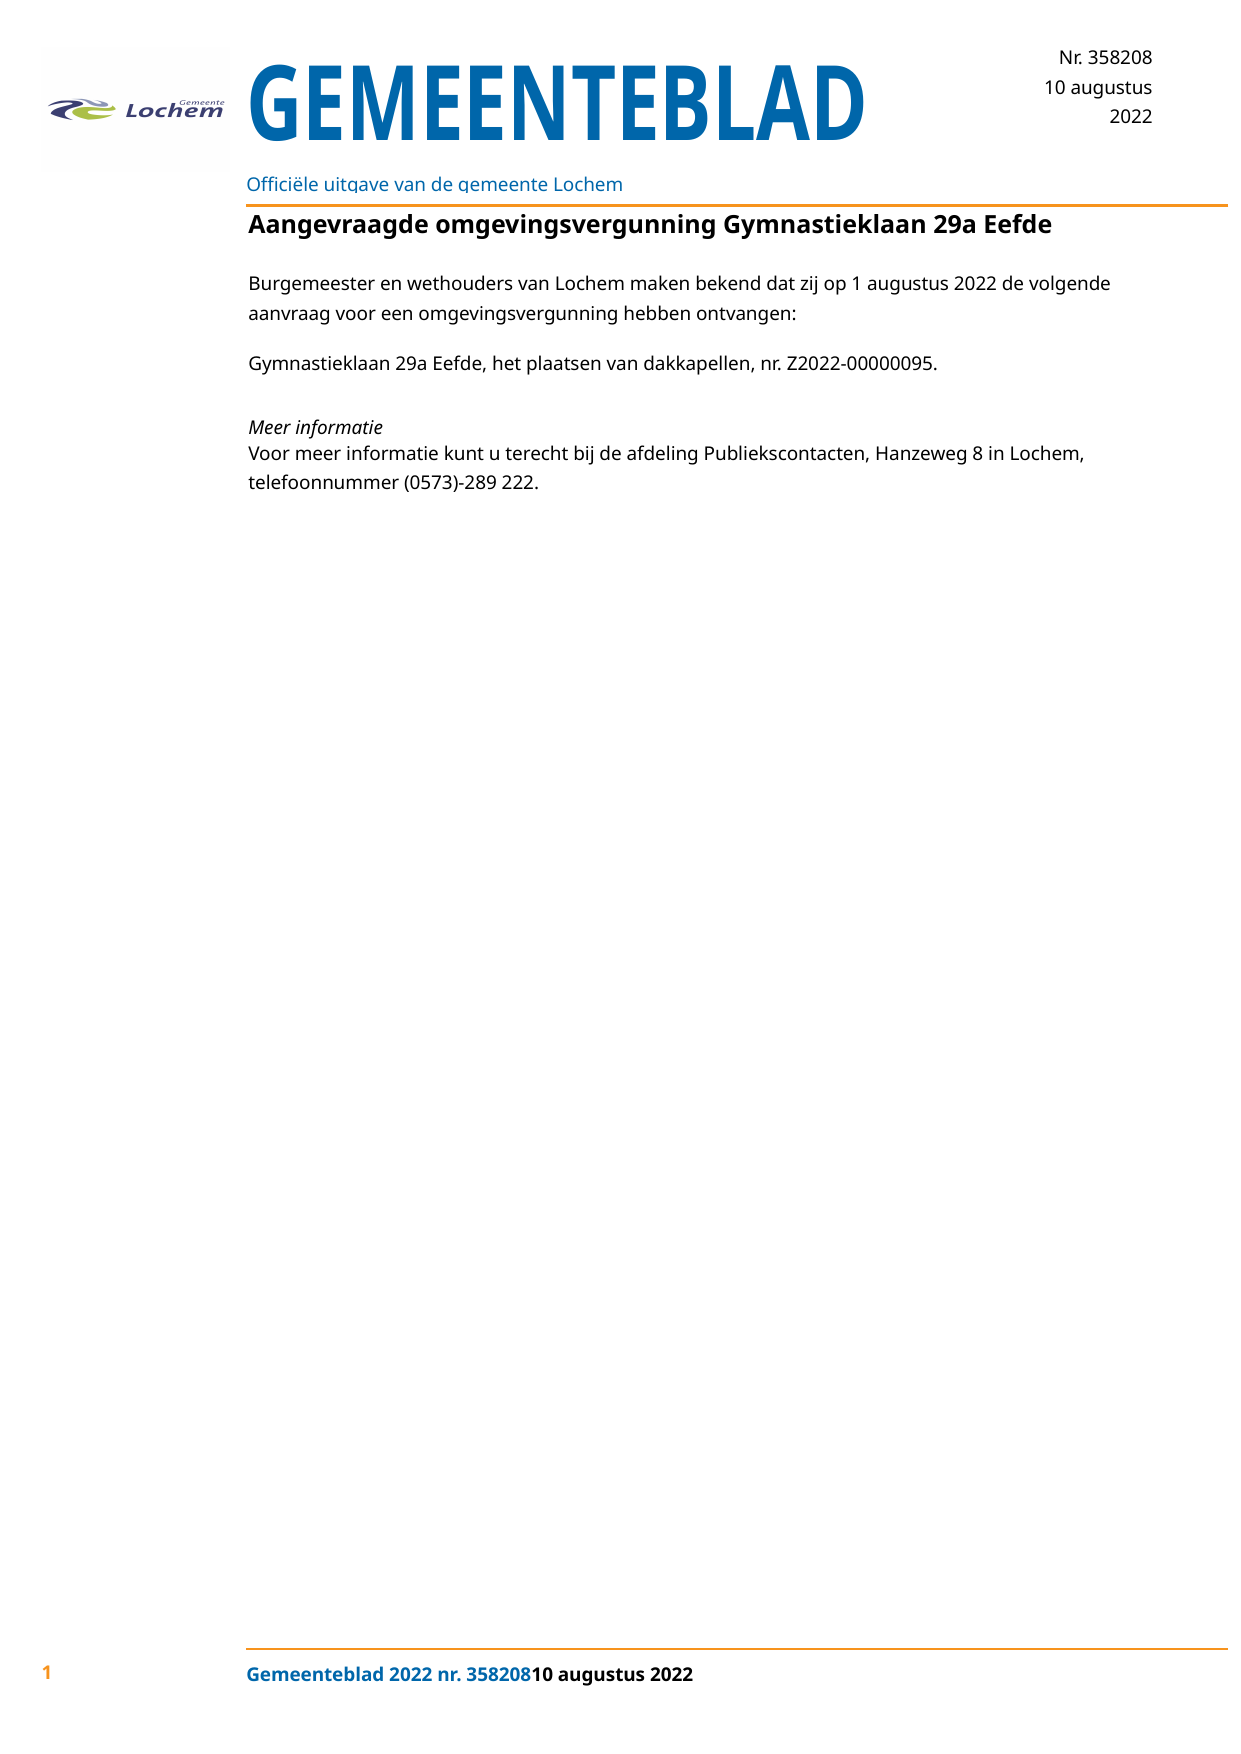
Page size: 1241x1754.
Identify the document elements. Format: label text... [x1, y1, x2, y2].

text Gymnastieklaan 29a Eefde, het plaatsen van dakkapellen, nr. Z2022-00000095. [248, 350, 1152, 376]
picture [41, 47, 231, 172]
text Meer informatie [248, 414, 1152, 440]
text Burgemeester en wethouders van Lochem maken bekend dat zij op 1 augustus 2022 de volgende aanvraag voor een omgevingsvergunning hebben ontvangen: [248, 270, 1152, 326]
text Voor meer informatie kunt u terecht bij de afdeling Publiekscontacten, Hanzeweg 8 in Lochem, telefoonnummer (0573)-289 222. [248, 440, 1152, 495]
text Aangevraagde omgevingsvergunning Gymnastieklaan 29a Eefde [248, 207, 1152, 241]
